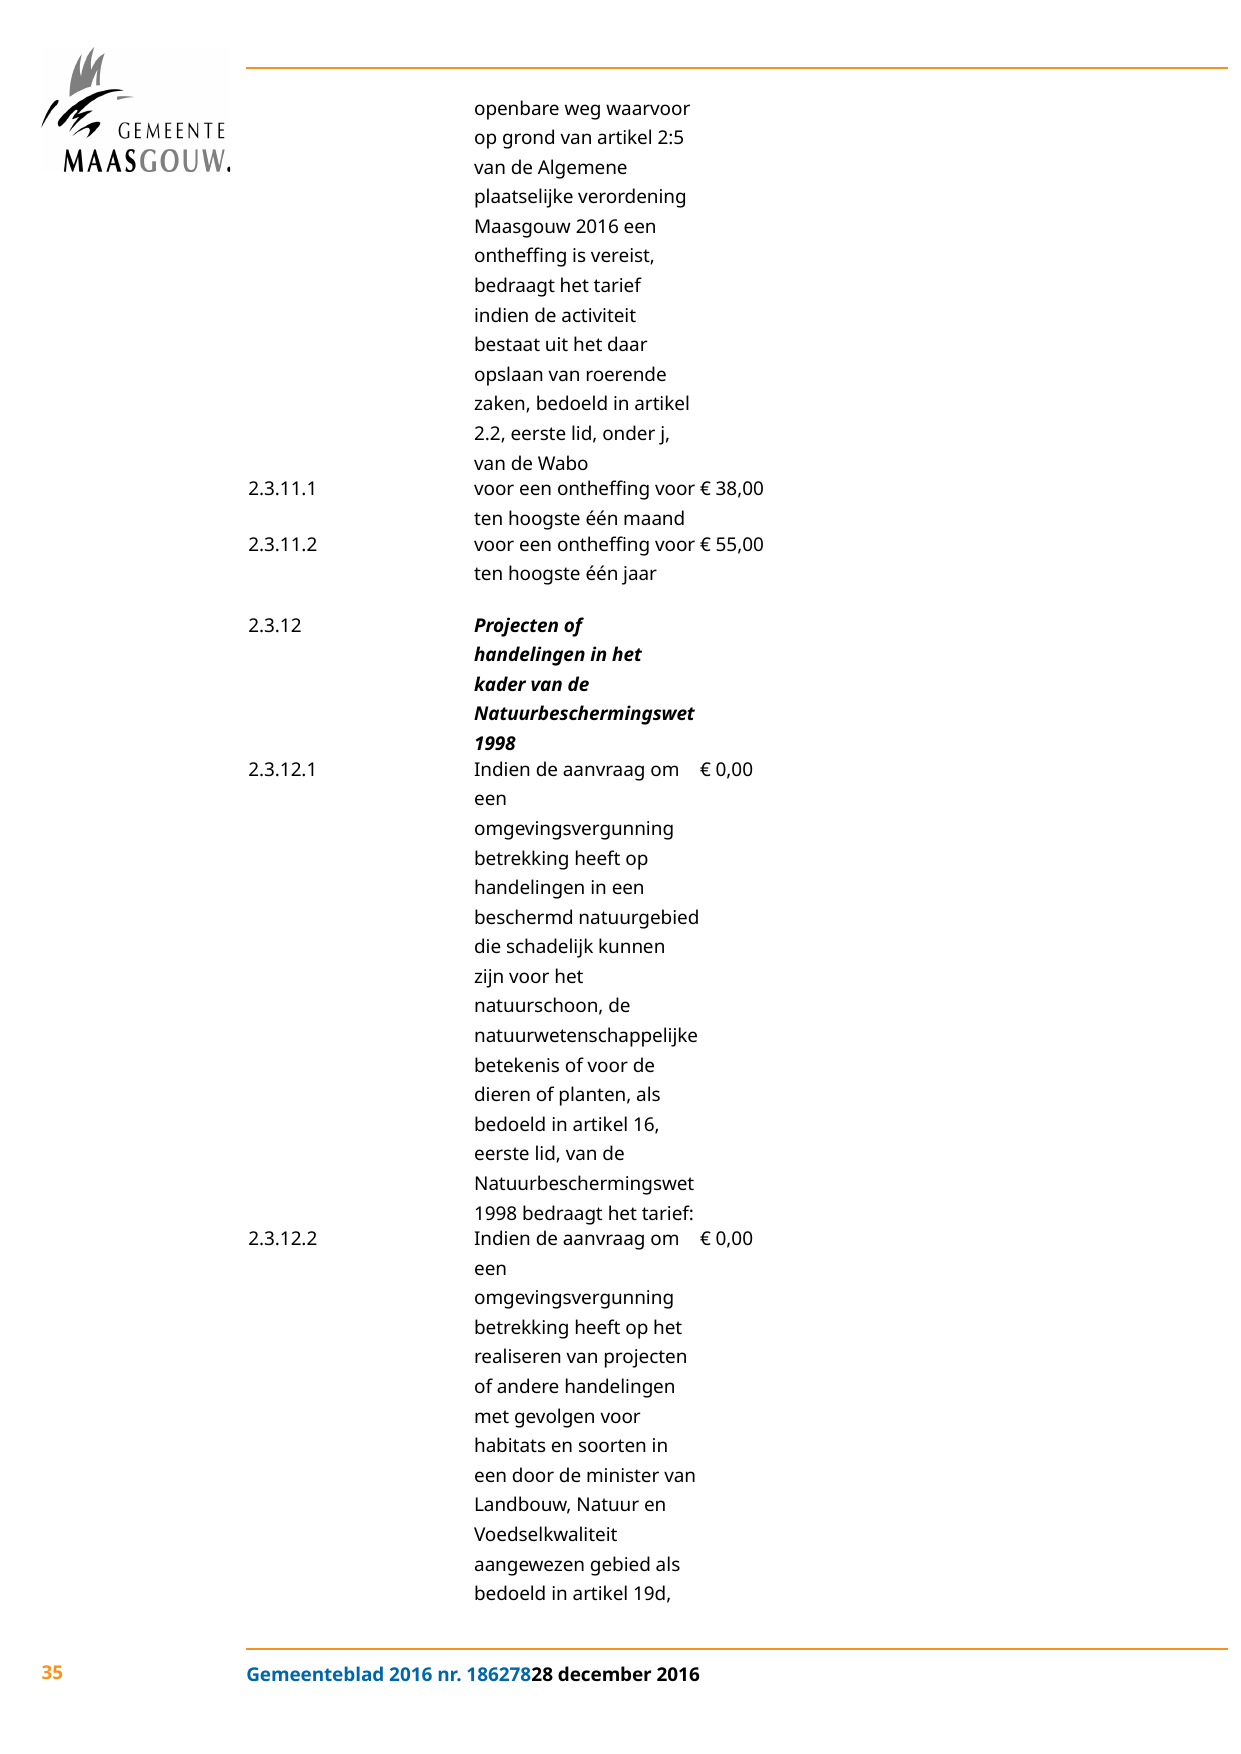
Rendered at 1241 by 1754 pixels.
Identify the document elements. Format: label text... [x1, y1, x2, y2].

table_cell [926, 586, 1152, 612]
table_cell [926, 612, 1152, 756]
table_cell [926, 476, 1152, 531]
table_cell 2.3.12.2 [248, 1225, 474, 1606]
table_cell [700, 586, 926, 612]
table_cell € 0,00 [700, 1225, 926, 1606]
table_cell [248, 95, 474, 476]
table_cell [926, 95, 1152, 476]
table_cell voor een ontheffing voor ten hoogste één jaar [474, 531, 700, 586]
table_cell [474, 586, 700, 612]
table_cell € 0,00 [700, 756, 926, 1225]
table_cell 2.3.11.1 [248, 476, 474, 531]
table_cell openbare weg waarvoor op grond van artikel 2:5 van de Algemene plaatselijke verordening Maasgouw 2016 een ontheffing is vereist, bedraagt het tarief indien de activiteit bestaat uit het daar opslaan van roerende zaken, bedoeld in artikel 2.2, eerste lid, onder j, van de Wabo [474, 95, 700, 476]
table_cell 2.3.11.2 [248, 531, 474, 586]
table_cell voor een ontheffing voor ten hoogste één maand [474, 476, 700, 531]
table_cell [926, 1225, 1152, 1606]
table_cell € 55,00 [700, 531, 926, 586]
table_cell [926, 756, 1152, 1225]
picture [41, 47, 231, 172]
table_cell Indien de aanvraag om een omgevingsvergunning betrekking heeft op het realiseren van projecten of andere handelingen met gevolgen voor habitats en soorten in een door de minister van Landbouw, Natuur en Voedselkwaliteit aangewezen gebied als bedoeld in artikel 19d, [474, 1225, 700, 1606]
table_cell 2.3.12.1 [248, 756, 474, 1225]
table_cell [926, 531, 1152, 586]
table_cell [700, 612, 926, 756]
table_cell [700, 95, 926, 476]
table_cell Indien de aanvraag om een omgevingsvergunning betrekking heeft op handelingen in een beschermd natuurgebied die schadelijk kunnen zijn voor het natuurschoon, de natuurwetenschappelijke betekenis of voor de dieren of planten, als bedoeld in artikel 16, eerste lid, van de Natuurbeschermingswet 1998 bedraagt het tarief: [474, 756, 700, 1225]
table_cell € 38,00 [700, 476, 926, 531]
table_cell Projecten of handelingen in het kader van de Natuurbeschermingswet 1998 [474, 612, 700, 756]
table_cell 2.3.12 [248, 612, 474, 756]
table_cell [248, 586, 474, 612]
